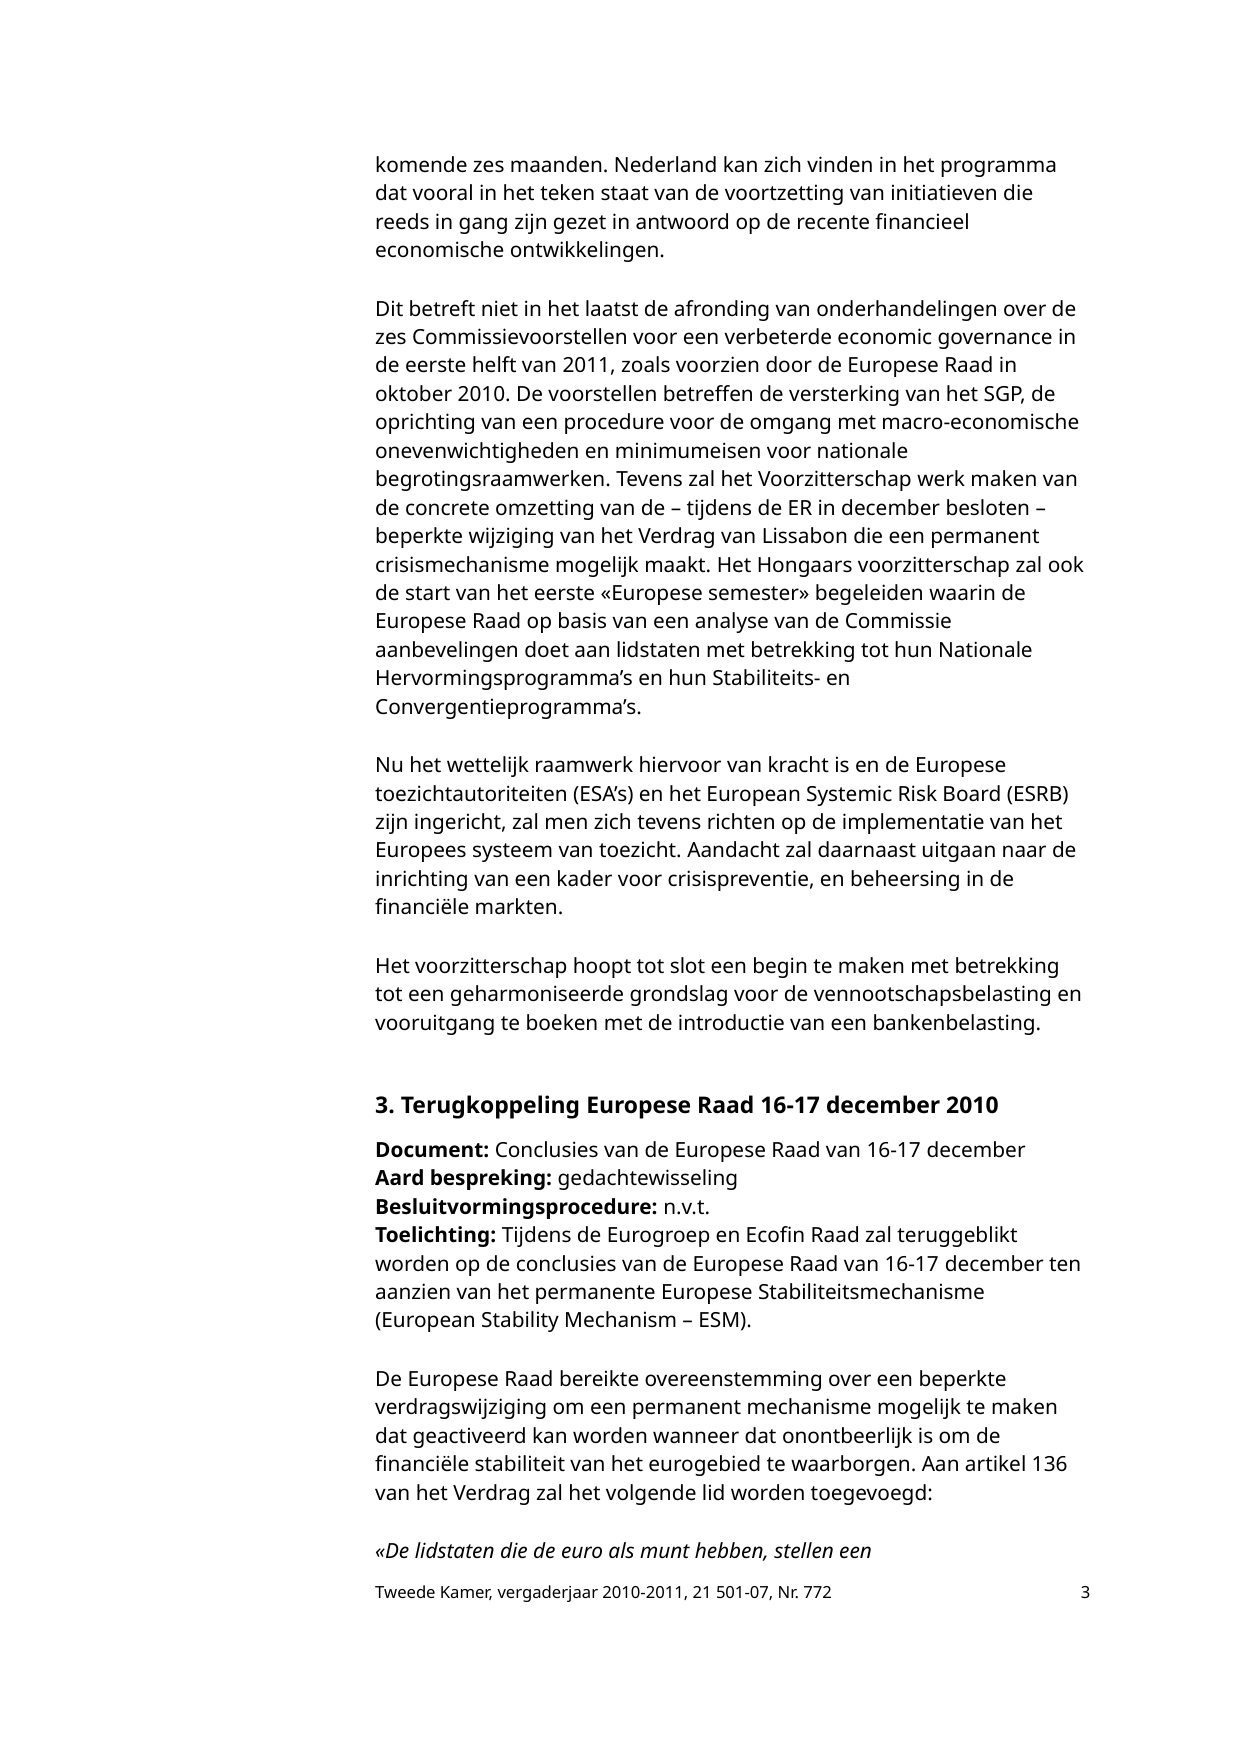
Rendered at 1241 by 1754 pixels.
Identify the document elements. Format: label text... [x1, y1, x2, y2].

text Aard bespreking: gedachtewisseling [375, 1163, 1090, 1192]
text Toelichting: Tijdens de Eurogroep en Ecofin Raad zal teruggeblikt worden op de conclusies van de Europese Raad van 16-17 december ten aanzien van het permanente Europese Stabiliteitsmechanisme (European Stability Mechanism – ESM). [375, 1220, 1090, 1334]
text komende zes maanden. Nederland kan zich vinden in het programma dat vooral in het teken staat van de voortzetting van initiatieven die reeds in gang zijn gezet in antwoord op de recente financieel economische ontwikkelingen. [375, 150, 1090, 264]
text «De lidstaten die de euro als munt hebben, stellen een [375, 1536, 1090, 1565]
subtitle 3. Terugkoppeling Europese Raad 16-17 december 2010 [375, 1089, 1090, 1120]
text Nu het wettelijk raamwerk hiervoor van kracht is en de Europese toezichtautoriteiten (ESA’s) en het European Systemic Risk Board (ESRB) zijn ingericht, zal men zich tevens richten op de implementatie van het Europees systeem van toezicht. Aandacht zal daarnaast uitgaan naar de inrichting van een kader voor crisispreventie, en beheersing in de financiële markten. [375, 750, 1090, 921]
text Document: Conclusies van de Europese Raad van 16-17 december [375, 1135, 1090, 1163]
text De Europese Raad bereikte overeenstemming over een beperkte verdragswijziging om een permanent mechanisme mogelijk te maken dat geactiveerd kan worden wanneer dat onontbeerlijk is om de financiële stabiliteit van het eurogebied te waarborgen. Aan artikel 136 van het Verdrag zal het volgende lid worden toegevoegd: [375, 1364, 1090, 1506]
text Dit betreft niet in het laatst de afronding van onderhandelingen over de zes Commissievoorstellen voor een verbeterde economic governance in de eerste helft van 2011, zoals voorzien door de Europese Raad in oktober 2010. De voorstellen betreffen de versterking van het SGP, de oprichting van een procedure voor de omgang met macro-economische onevenwichtigheden en minimumeisen voor nationale begrotingsraamwerken. Tevens zal het Voorzitterschap werk maken van de concrete omzetting van de – tijdens de ER in december besloten – beperkte wijziging van het Verdrag van Lissabon die een permanent crisismechanisme mogelijk maakt. Het Hongaars voorzitterschap zal ook de start van het eerste «Europese semester» begeleiden waarin de Europese Raad op basis van een analyse van de Commissie aanbevelingen doet aan lidstaten met betrekking tot hun Nationale Hervormingsprogramma’s en hun Stabiliteits- en Convergentieprogramma’s. [375, 294, 1090, 720]
text Besluitvormingsprocedure: n.v.t. [375, 1192, 1090, 1220]
text Het voorzitterschap hoopt tot slot een begin te maken met betrekking tot een geharmoniseerde grondslag voor de vennootschapsbelasting en vooruitgang te boeken met de introductie van een bankenbelasting. [375, 951, 1090, 1036]
